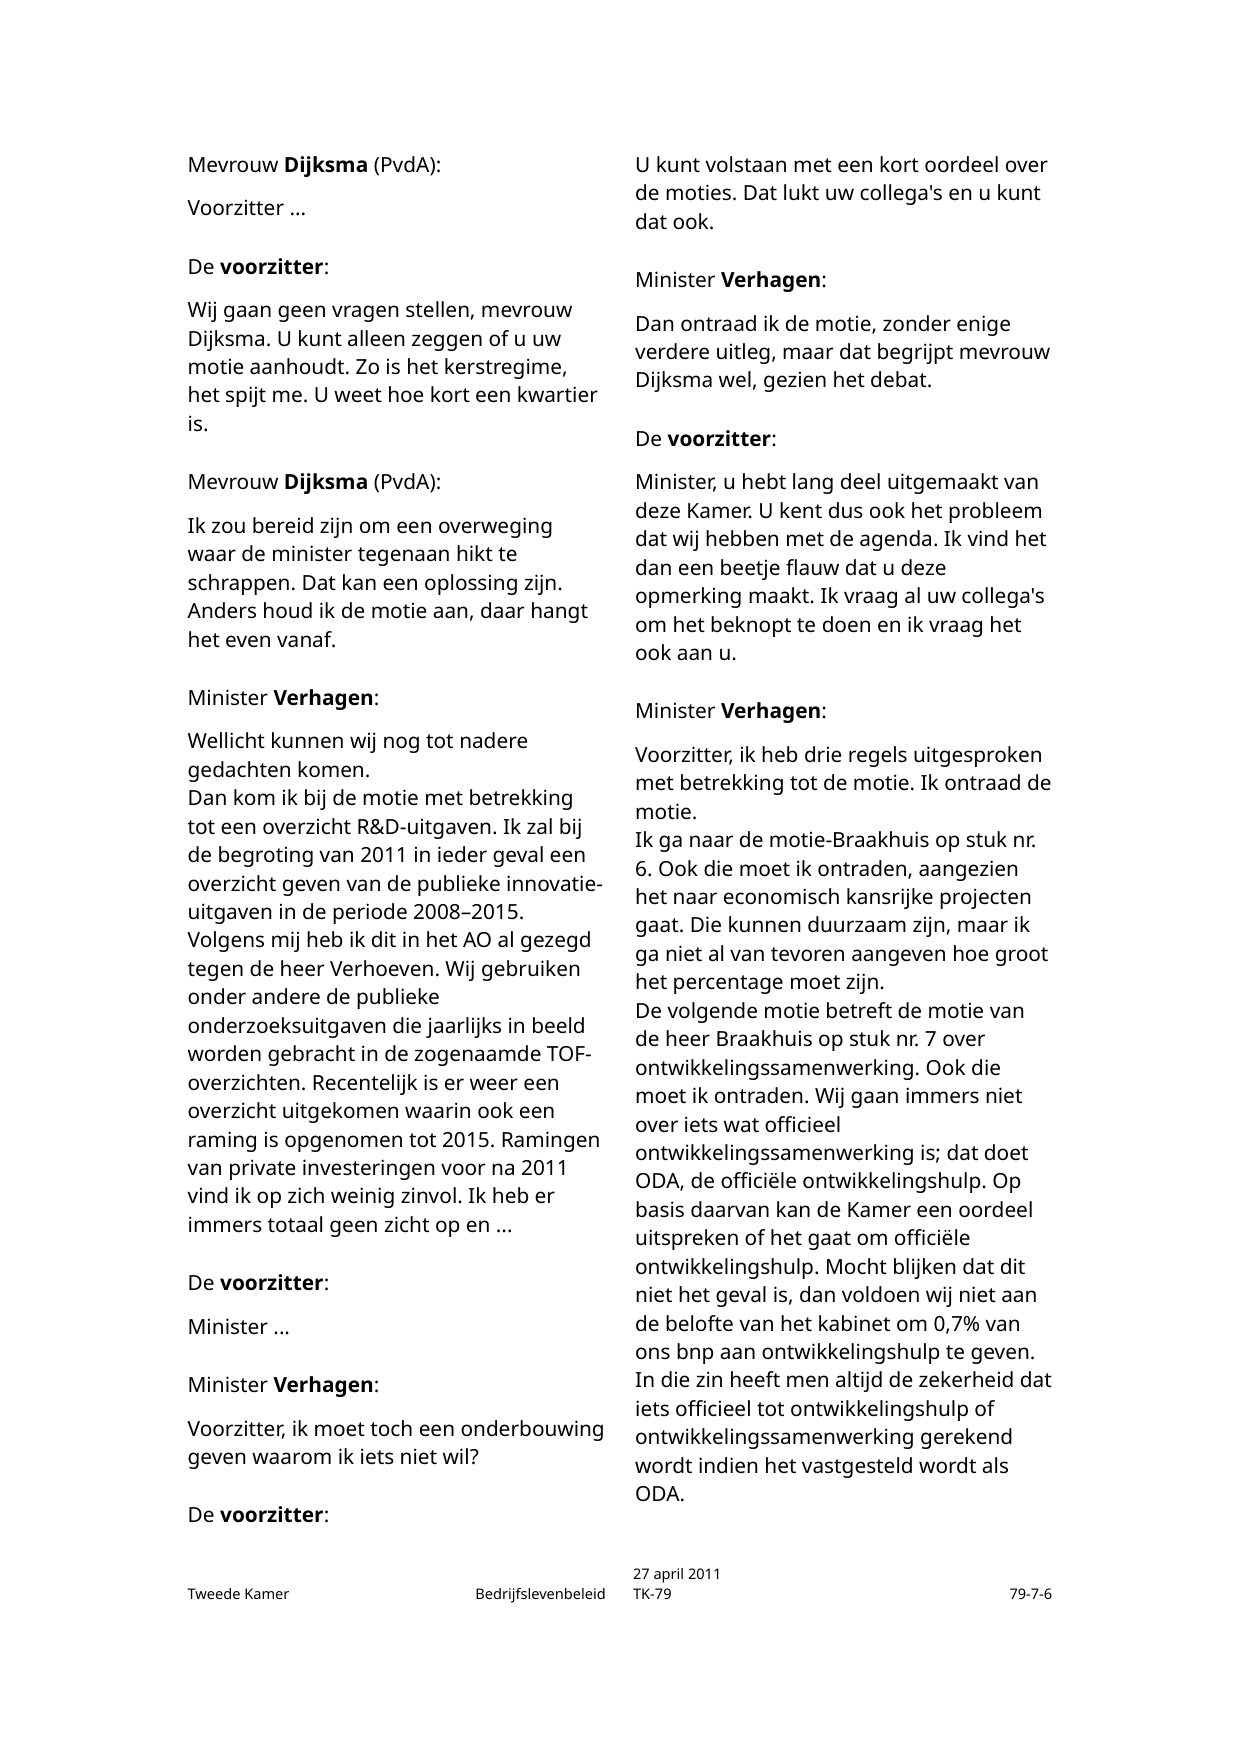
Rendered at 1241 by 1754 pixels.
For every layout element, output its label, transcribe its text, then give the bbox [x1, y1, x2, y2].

text Minister, u hebt lang deel uitgemaakt van deze Kamer. U kent dus ook het probleem dat wij hebben met de agenda. Ik vind het dan een beetje flauw dat u deze opmerking maakt. Ik vraag al uw collega's om het beknopt te doen en ik vraag het ook aan u. [635, 467, 1053, 667]
text Ik ga naar de motie-Braakhuis op stuk nr. 6. Ook die moet ik ontraden, aangezien het naar economisch kansrijke projecten gaat. Die kunnen duurzaam zijn, maar ik ga niet al van tevoren aangeven hoe groot het percentage moet zijn. [635, 825, 1053, 996]
text Dan ontraad ik de motie, zonder enige verdere uitleg, maar dat begrijpt mevrouw Dijksma wel, gezien het debat. [635, 309, 1053, 394]
text Minister Verhagen: [635, 265, 1053, 294]
text Mevrouw Dijksma (PvdA): [187, 150, 605, 178]
text Minister Verhagen: [187, 683, 605, 712]
text De voorzitter: [187, 252, 605, 280]
text Wellicht kunnen wij nog tot nadere gedachten komen. [187, 727, 605, 783]
text De volgende motie betreft de motie van de heer Braakhuis op stuk nr. 7 over ontwikkelingssamenwerking. Ook die moet ik ontraden. Wij gaan immers niet over iets wat officieel ontwikkelingssamenwerking is; dat doet ODA, de officiële ontwikkelingshulp. Op basis daarvan kan de Kamer een oordeel uitspreken of het gaat om officiële ontwikkelingshulp. Mocht blijken dat dit niet het geval is, dan voldoen wij niet aan de belofte van het kabinet om 0,7% van ons bnp aan ontwikkelingshulp te geven. In die zin heeft men altijd de zekerheid dat iets officieel tot ontwikkelingshulp of ontwikkelingssamenwerking gerekend wordt indien het vastgesteld wordt als ODA. [635, 996, 1053, 1508]
text Minister Verhagen: [187, 1370, 605, 1399]
text De voorzitter: [187, 1268, 605, 1297]
text Voorzitter, ik heb drie regels uitgesproken met betrekking tot de motie. Ik ontraad de motie. [635, 740, 1053, 825]
text De voorzitter: [187, 1501, 605, 1529]
text Dan kom ik bij de motie met betrekking tot een overzicht R&D-uitgaven. Ik zal bij de begroting van 2011 in ieder geval een overzicht geven van de publieke innovatie-uitgaven in de periode 2008–2015. Volgens mij heb ik dit in het AO al gezegd tegen de heer Verhoeven. Wij gebruiken onder andere de publieke onderzoeksuitgaven die jaarlijks in beeld worden gebracht in de zogenaamde TOF-overzichten. Recentelijk is er weer een overzicht uitgekomen waarin ook een raming is opgenomen tot 2015. Ramingen van private investeringen voor na 2011 vind ik op zich weinig zinvol. Ik heb er immers totaal geen zicht op en ... [187, 783, 605, 1238]
text Wij gaan geen vragen stellen, mevrouw Dijksma. U kunt alleen zeggen of u uw motie aanhoudt. Zo is het kerstregime, het spijt me. U weet hoe kort een kwartier is. [187, 295, 605, 437]
text U kunt volstaan met een kort oordeel over de moties. Dat lukt uw collega's en u kunt dat ook. [635, 150, 1053, 235]
text Voorzitter ... [187, 193, 605, 222]
text Mevrouw Dijksma (PvdA): [187, 467, 605, 496]
text Minister Verhagen: [635, 697, 1053, 725]
text Minister ... [187, 1312, 605, 1340]
text De voorzitter: [635, 424, 1053, 452]
text Ik zou bereid zijn om een overweging waar de minister tegenaan hikt te schrappen. Dat kan een oplossing zijn. Anders houd ik de motie aan, daar hangt het even vanaf. [187, 511, 605, 653]
text Voorzitter, ik moet toch een onderbouwing geven waarom ik iets niet wil? [187, 1414, 605, 1471]
